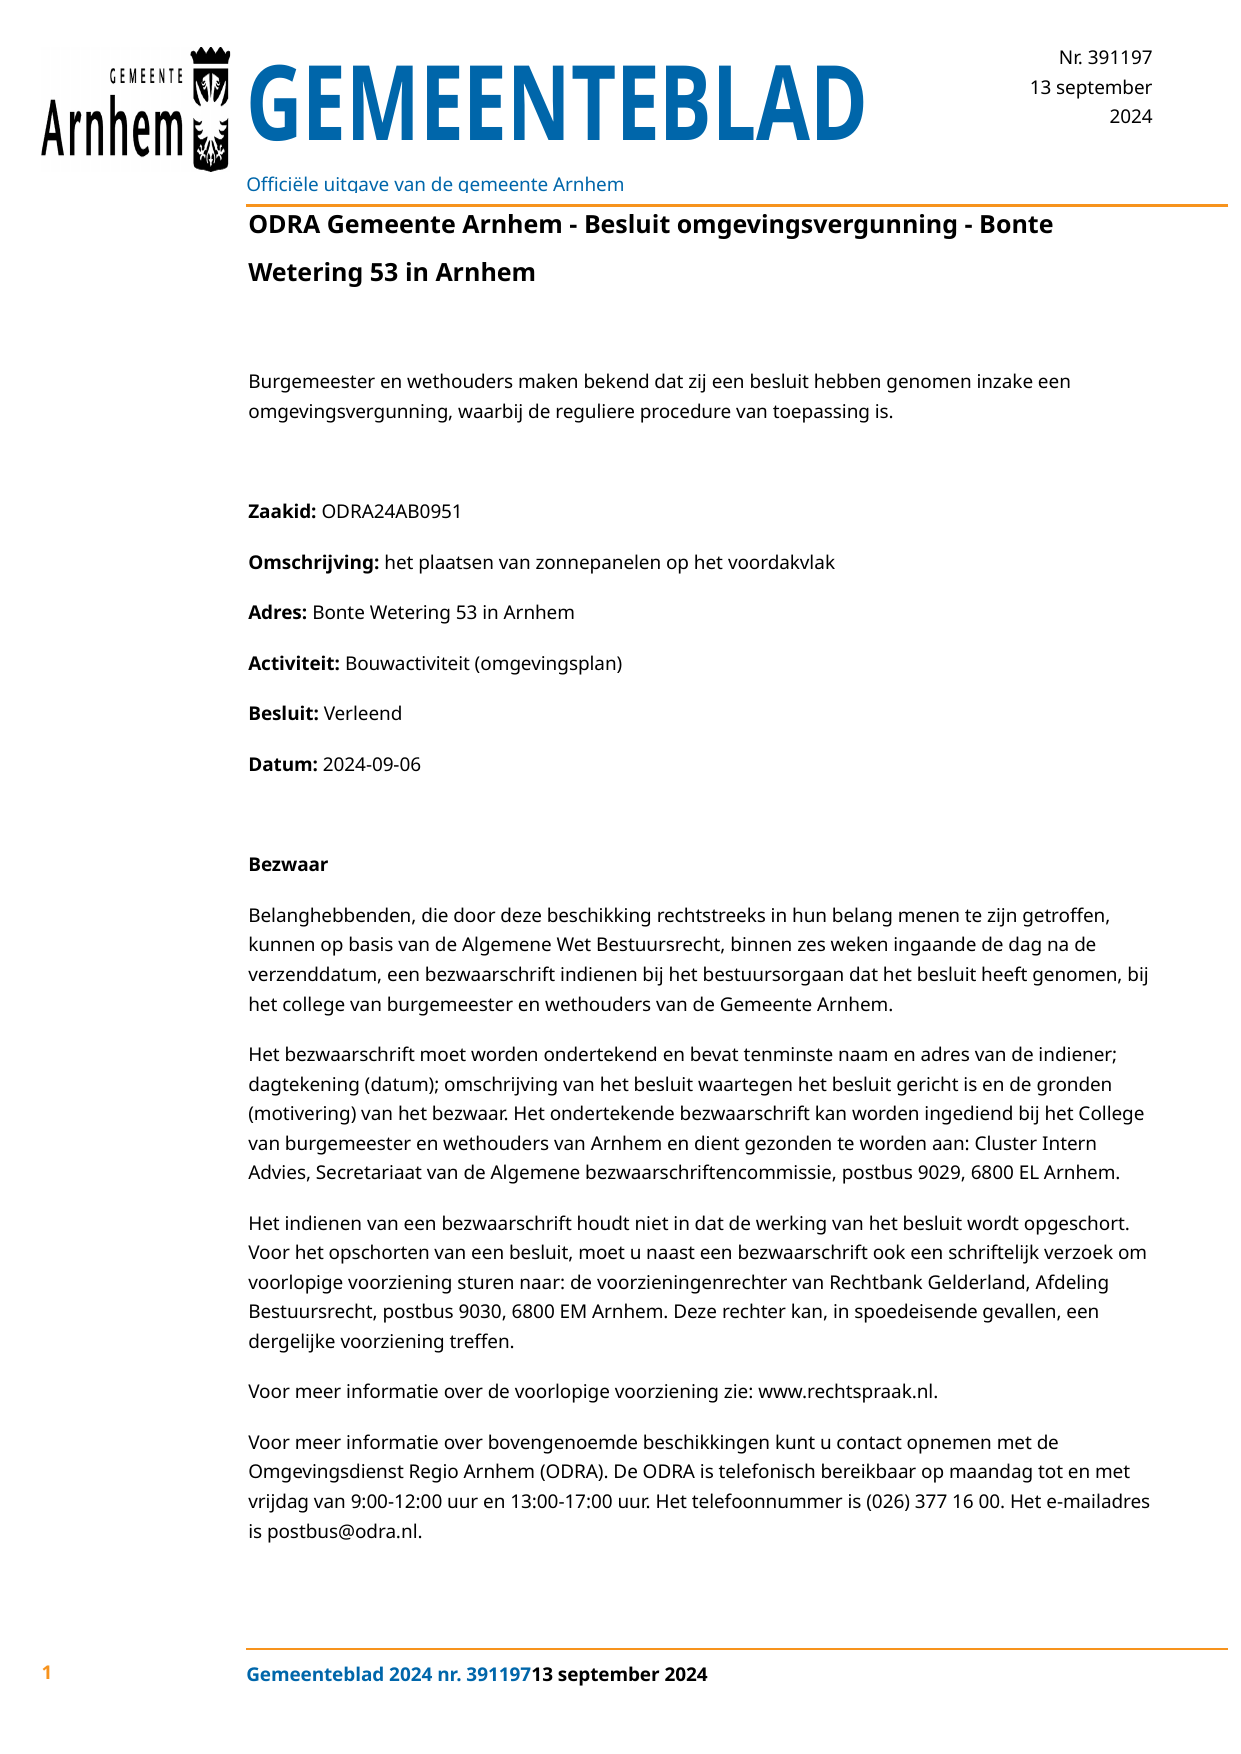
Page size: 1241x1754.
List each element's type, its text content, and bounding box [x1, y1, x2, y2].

text Zaakid: ODRA24AB0951 [248, 499, 1152, 524]
text Voor meer informatie over de voorlopige voorziening zie: www.rechtspraak.nl. [248, 1379, 1152, 1404]
text Datum: 2024-09-06 [248, 751, 1152, 777]
text Voor meer informatie over bovengenoemde beschikkingen kunt u contact opnemen met de Omgevingsdienst Regio Arnhem (ODRA). De ODRA is telefonisch bereikbaar op maandag tot en met vrijdag van 9:00-12:00 uur en 13:00-17:00 uur. Het telefoonnummer is (026) 377 16 00. Het e-mailadres is postbus@odra.nl. [248, 1429, 1152, 1544]
picture [41, 47, 231, 172]
text Het bezwaarschrift moet worden ondertekend en bevat tenminste naam en adres van de indiener; dagtekening (datum); omschrijving van het besluit waartegen het besluit gericht is en de gronden (motivering) van het bezwaar. Het ondertekende bezwaarschrift kan worden ingediend bij het College van burgemeester en wethouders van Arnhem en dient gezonden te worden aan: Cluster Intern Advies, Secretariaat van de Algemene bezwaarschriftencommissie, postbus 9029, 6800 EL Arnhem. [248, 1041, 1152, 1185]
text Omschrijving: het plaatsen van zonnepanelen op het voordakvlak [248, 549, 1152, 575]
text Adres: Bonte Wetering 53 in Arnhem [248, 599, 1152, 625]
text ODRA Gemeente Arnhem - Besluit omgevingsvergunning - Bonte Wetering 53 in Arnhem [248, 207, 1152, 288]
text Bezwaar [248, 852, 1152, 877]
text Het indienen van een bezwaarschrift houdt niet in dat de werking van het besluit wordt opgeschort. Voor het opschorten van een besluit, moet u naast een bezwaarschrift ook een schriftelijk verzoek om voorlopige voorziening sturen naar: de voorzieningenrechter van Rechtbank Gelderland, Afdeling Bestuursrecht, postbus 9030, 6800 EM Arnhem. Deze rechter kan, in spoedeisende gevallen, een dergelijke voorziening treffen. [248, 1210, 1152, 1354]
text Belanghebbenden, die door deze beschikking rechtstreeks in hun belang menen te zijn getroffen, kunnen op basis van de Algemene Wet Bestuursrecht, binnen zes weken ingaande de dag na de verzenddatum, een bezwaarschrift indienen bij het bestuursorgaan dat het besluit heeft genomen, bij het college van burgemeester en wethouders van de Gemeente Arnhem. [248, 902, 1152, 1017]
text Burgemeester en wethouders maken bekend dat zij een besluit hebben genomen inzake een omgevingsvergunning, waarbij de reguliere procedure van toepassing is. [248, 368, 1152, 424]
text Activiteit: Bouwactiviteit (omgevingsplan) [248, 650, 1152, 676]
text Besluit: Verleend [248, 700, 1152, 726]
